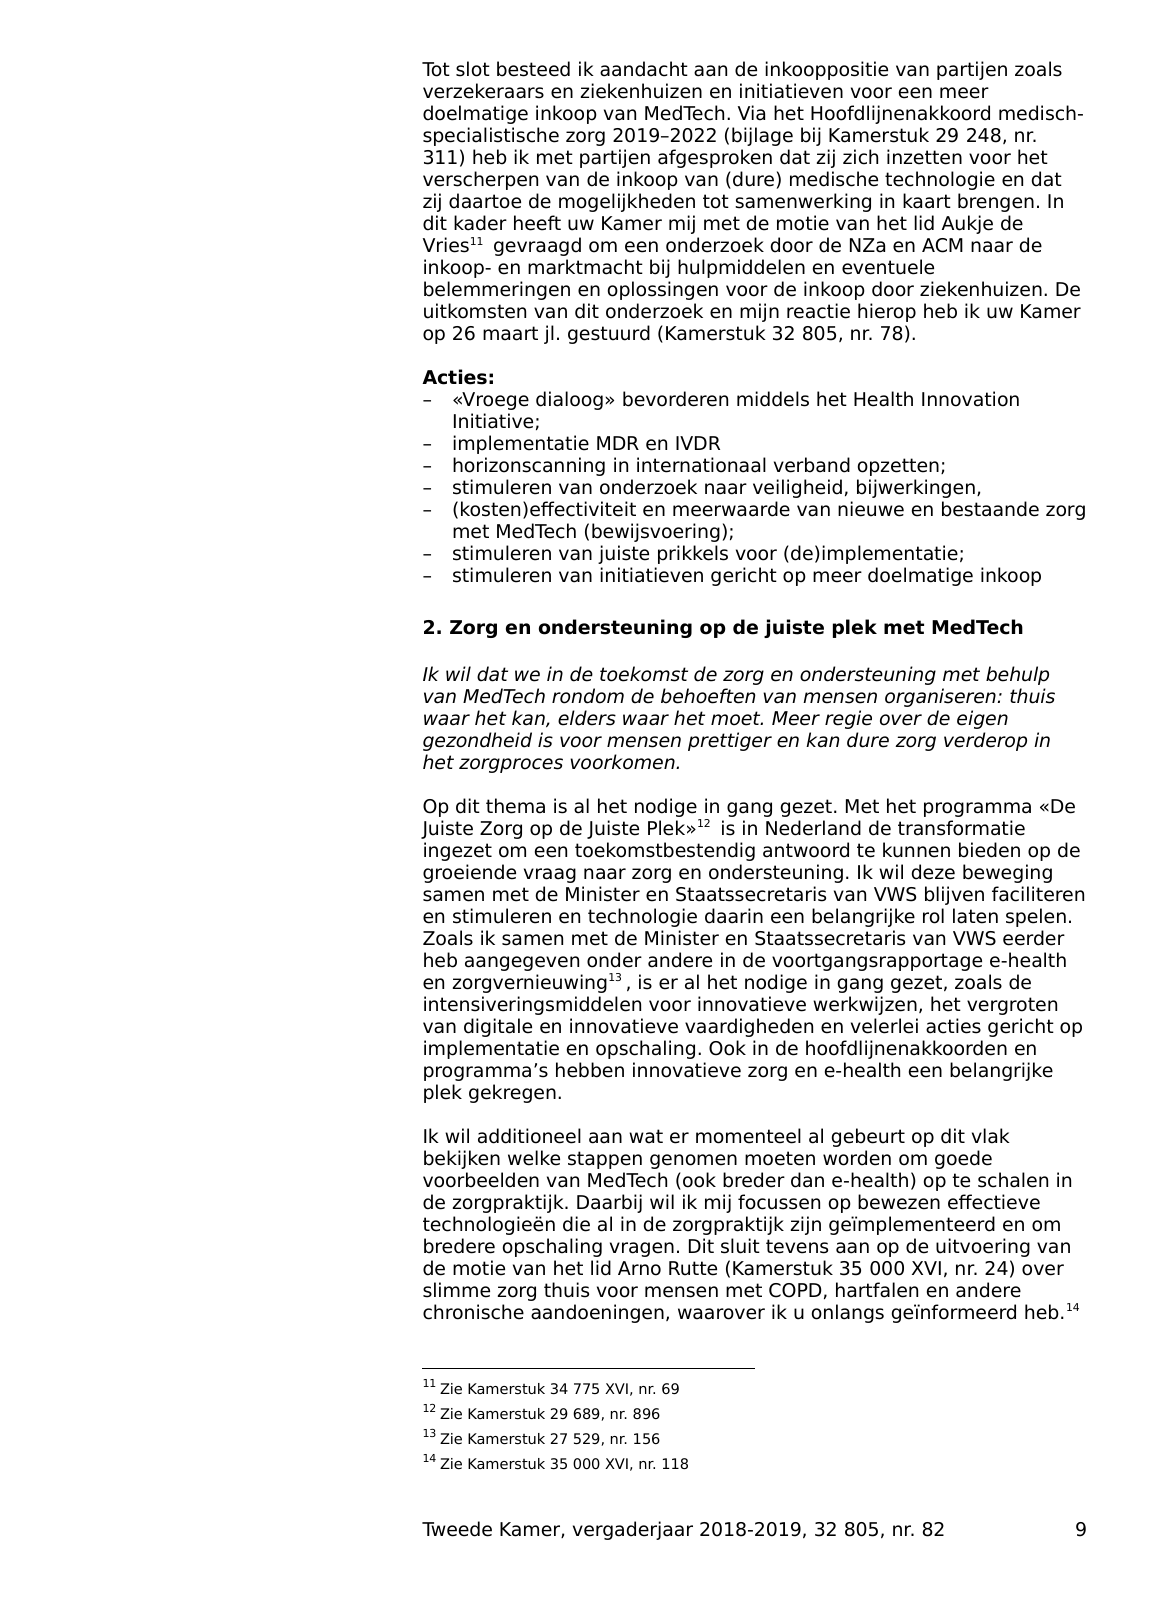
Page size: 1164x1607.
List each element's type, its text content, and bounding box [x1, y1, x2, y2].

text – implementatie MDR en IVDR [422, 433, 1087, 455]
text Ik wil dat we in de toekomst de zorg en ondersteuning met behulp van MedTech rondom de behoeften van mensen organiseren: thuis waar het kan, elders waar het moet. Meer regie over de eigen gezondheid is voor mensen prettiger en kan dure zorg verderop in het zorgproces voorkomen. [422, 664, 1087, 774]
text – (kosten)effectiviteit en meerwaarde van nieuwe en bestaande zorg met MedTech (bewijsvoering); [422, 499, 1087, 543]
text – «Vroege dialoog» bevorderen middels het Health Innovation Initiative; [422, 389, 1087, 433]
text Ik wil additioneel aan wat er momenteel al gebeurt op dit vlak bekijken welke stappen genomen moeten worden om goede voorbeelden van MedTech (ook breder dan e-health) op te schalen in de zorgpraktijk. Daarbij wil ik mij focussen op bewezen effectieve technologieën die al in de zorgpraktijk zijn geïmplementeerd en om bredere opschaling vragen. Dit sluit tevens aan op de uitvoering van de motie van het lid Arno Rutte (Kamerstuk 35 000 XVI, nr. 24) over slimme zorg thuis voor mensen met COPD, hartfalen en andere chronische aandoeningen, waarover ik u onlangs geïnformeerd heb. [422, 1126, 1087, 1323]
text Tot slot besteed ik aandacht aan de inkooppositie van partijen zoals verzekeraars en ziekenhuizen en initiatieven voor een meer doelmatige inkoop van MedTech. Via het Hoofdlijnenakkoord medisch-specialistische zorg 2019–2022 (bijlage bij Kamerstuk 29 248, nr. 311) heb ik met partijen afgesproken dat zij zich inzetten voor het verscherpen van de inkoop van (dure) medische technologie en dat zij daartoe de mogelijkheden tot samenwerking in kaart brengen. In dit kader heeft uw Kamer mij met de motie van het lid Aukje de Vries gevraagd om een onderzoek door de NZa en ACM naar de inkoop- en marktmacht bij hulpmiddelen en eventuele belemmeringen en oplossingen voor de inkoop door ziekenhuizen. De uitkomsten van dit onderzoek en mijn reactie hierop heb ik uw Kamer op 26 maart jl. gestuurd (Kamerstuk 32 805, nr. 78). [422, 59, 1087, 345]
subtitle Acties: [422, 367, 1087, 389]
text Zie Kamerstuk 27 529, nr. 156 [422, 1427, 1087, 1449]
text – horizonscanning in internationaal verband opzetten; [422, 455, 1087, 477]
text Zie Kamerstuk 29 689, nr. 896 [422, 1402, 1087, 1424]
text Op dit thema is al het nodige in gang gezet. Met het programma «De Juiste Zorg op de Juiste Plek» is in Nederland de transformatie ingezet om een toekomstbestendig antwoord te kunnen bieden op de groeiende vraag naar zorg en ondersteuning. Ik wil deze beweging samen met de Minister en Staatssecretaris van VWS blijven faciliteren en stimuleren en technologie daarin een belangrijke rol laten spelen. Zoals ik samen met de Minister en Staatssecretaris van VWS eerder heb aangegeven onder andere in de voortgangsrapportage e-health en zorgvernieuwing, is er al het nodige in gang gezet, zoals de intensiveringsmiddelen voor innovatieve werkwijzen, het vergroten van digitale en innovatieve vaardigheden en velerlei acties gericht op implementatie en opschaling. Ook in de hoofdlijnenakkoorden en programma’s hebben innovatieve zorg en e-health een belangrijke plek gekregen. [422, 796, 1087, 1103]
text Zie Kamerstuk 35 000 XVI, nr. 118 [422, 1452, 1087, 1474]
text Zie Kamerstuk 34 775 XVI, nr. 69 [422, 1377, 1087, 1399]
subtitle 2. Zorg en ondersteuning op de juiste plek met MedTech [422, 617, 1087, 639]
text – stimuleren van initiatieven gericht op meer doelmatige inkoop [422, 565, 1087, 587]
text – stimuleren van onderzoek naar veiligheid, bijwerkingen, [422, 477, 1087, 499]
text – stimuleren van juiste prikkels voor (de)implementatie; [422, 543, 1087, 565]
